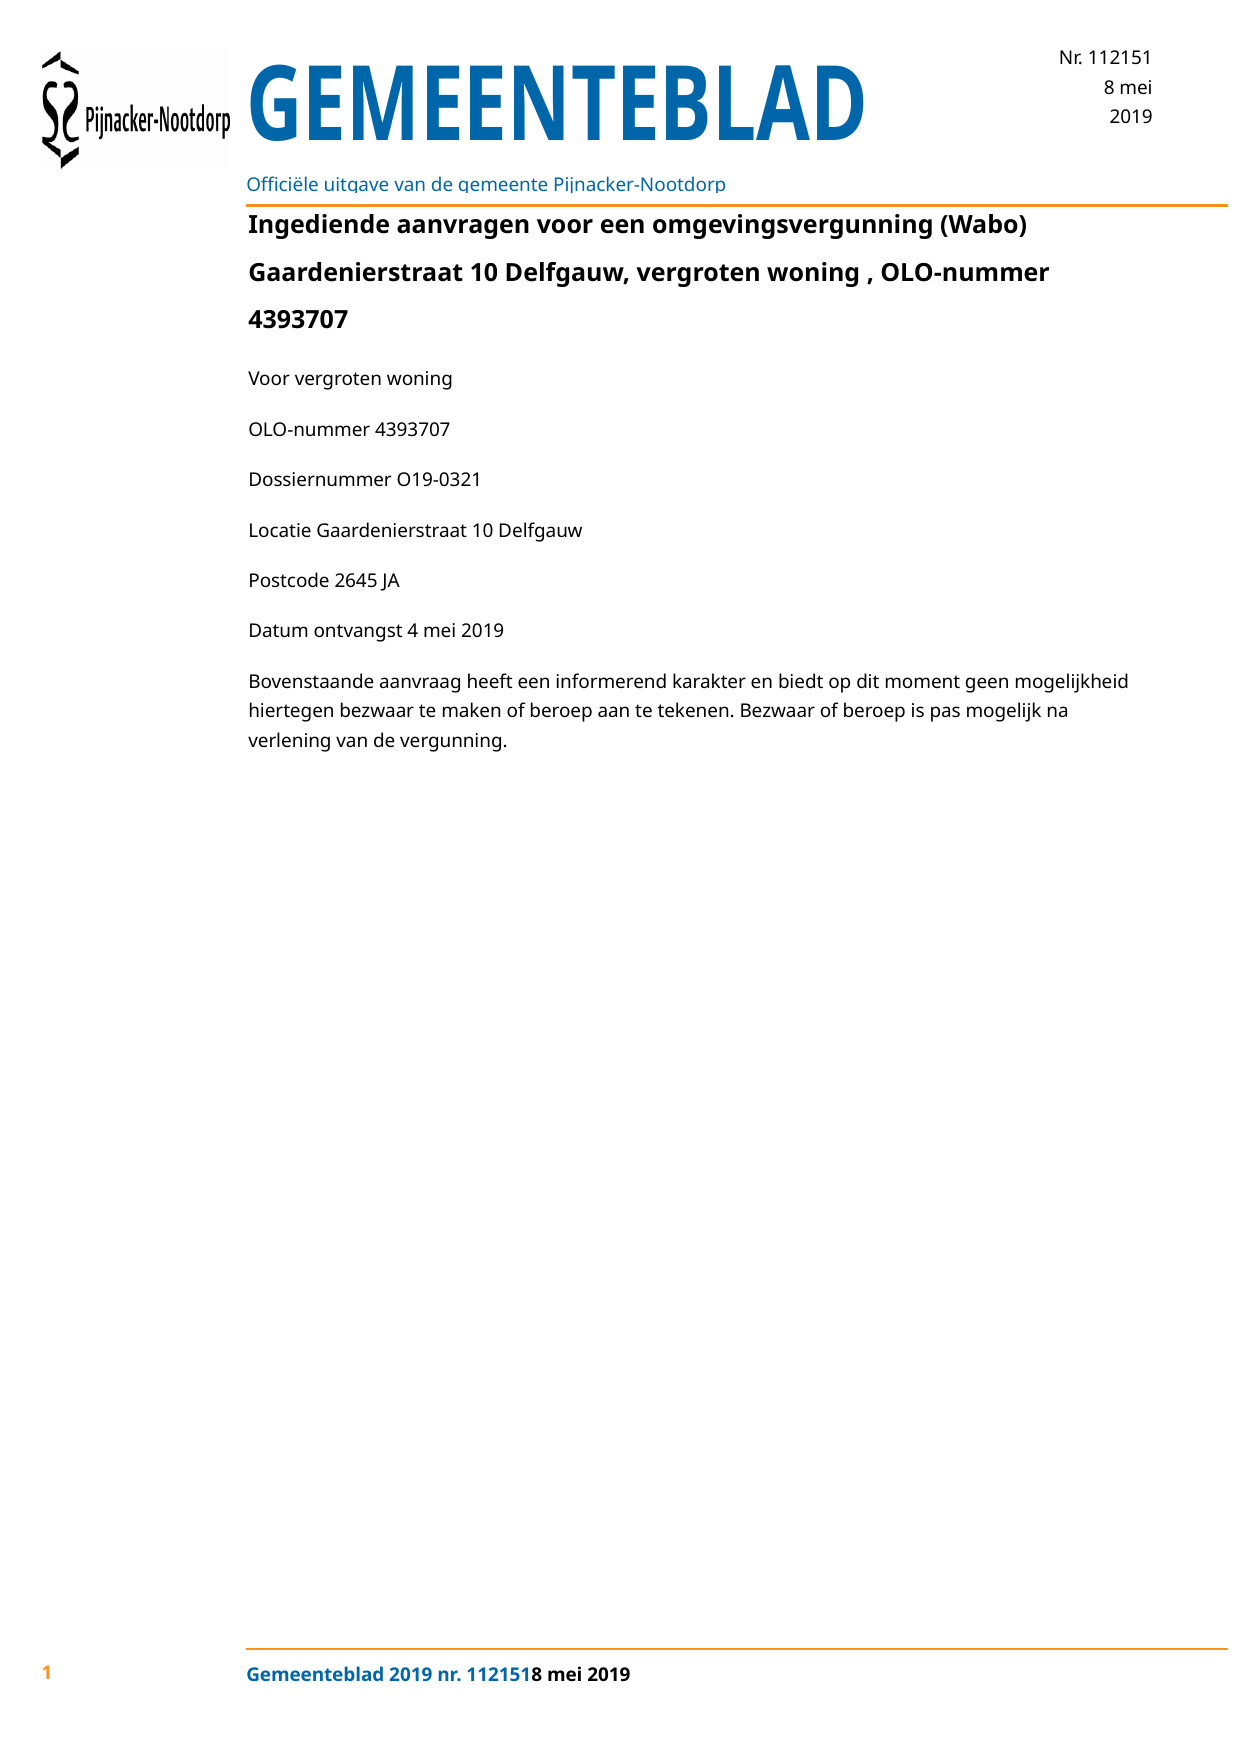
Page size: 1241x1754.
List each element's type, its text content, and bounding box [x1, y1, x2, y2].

text Postcode 2645 JA [248, 567, 1152, 593]
text Bovenstaande aanvraag heeft een informerend karakter en biedt op dit moment geen mogelijkheid hiertegen bezwaar te maken of beroep aan te tekenen. Bezwaar of beroep is pas mogelijk na verlening van de vergunning. [248, 668, 1152, 753]
text Locatie Gaardenierstraat 10 Delfgauw [248, 517, 1152, 542]
text Dossiernummer O19-0321 [248, 466, 1152, 492]
text Datum ontvangst 4 mei 2019 [248, 618, 1152, 643]
text Voor vergroten woning [248, 366, 1152, 391]
text Ingediende aanvragen voor een omgevingsvergunning (Wabo) Gaardenierstraat 10 Delfgauw, vergroten woning , OLO-nummer 4393707 [248, 207, 1152, 336]
picture [41, 47, 231, 172]
text OLO-nummer 4393707 [248, 416, 1152, 442]
